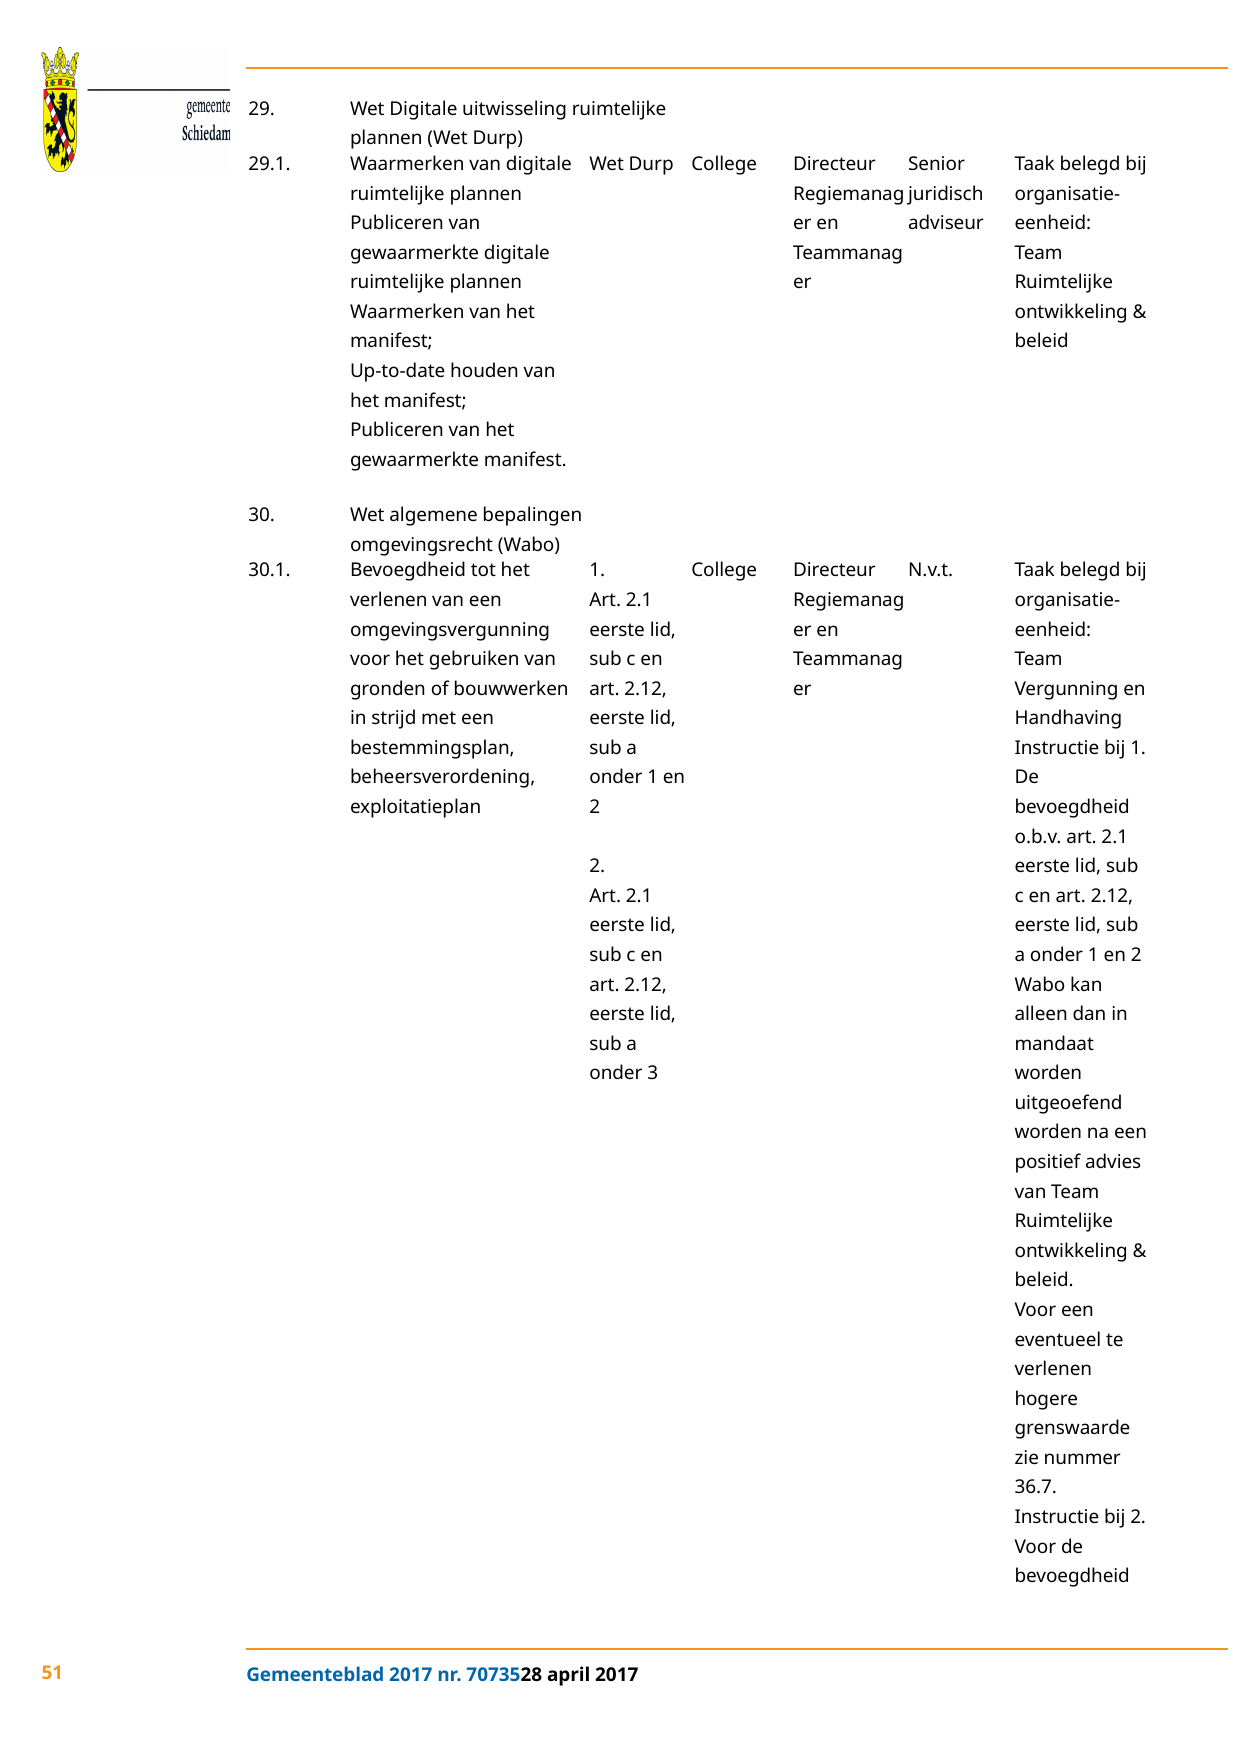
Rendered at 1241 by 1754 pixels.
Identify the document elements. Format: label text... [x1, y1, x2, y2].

table_cell Bevoegdheid tot het verlenen van een omgevingsvergunning voor het gebruiken van gronden of bouwwerken in strijd met een bestemmingsplan, beheersverordening, exploitatieplan [350, 557, 589, 1588]
table_cell Waarmerken van digitale ruimtelijke plannen Publiceren van gewaarmerkte digitale ruimtelijke plannen Waarmerken van het manifest; Up-to-date houden van het manifest; Publiceren van het gewaarmerkte manifest. [350, 150, 589, 501]
table_cell [691, 501, 793, 557]
table_cell 1. Art. 2.1 eerste lid, sub c en art. 2.12, eerste lid, sub a onder 1 en 2 2. Art. 2.1 eerste lid, sub c en art. 2.12, eerste lid, sub a onder 3 [589, 557, 691, 1588]
table_cell College [691, 557, 793, 1588]
table_cell [908, 95, 1014, 150]
table_cell Wet Durp [589, 150, 691, 501]
table_cell 30. [248, 501, 350, 557]
table_cell 29.1. [248, 150, 350, 501]
table_cell College [691, 150, 793, 501]
table_cell Wet algemene bepalingen omgevingsrecht (Wabo) [350, 501, 691, 557]
table_cell Senior juridisch adviseur [908, 150, 1014, 501]
table_cell N.v.t. [908, 557, 1014, 1588]
table_cell Taak belegd bij organisatie-eenheid: Team Vergunning en Handhaving Instructie bij 1. De bevoegdheid o.b.v. art. 2.1 eerste lid, sub c en art. 2.12, eerste lid, sub a onder 1 en 2 Wabo kan alleen dan in mandaat worden uitgeoefend worden na een positief advies van Team Ruimtelijke ontwikkeling & beleid. Voor een eventueel te verlenen hogere grenswaarde zie nummer 36.7. Instructie bij 2. Voor de bevoegdheid [1014, 557, 1152, 1588]
table_cell [1014, 501, 1152, 557]
table_cell Directeur Regiemanager en Teammanager [793, 557, 908, 1588]
table_cell Taak belegd bij organisatie-eenheid: Team Ruimtelijke ontwikkeling & beleid [1014, 150, 1152, 501]
table_cell 29. [248, 95, 350, 150]
table_cell [908, 501, 1014, 557]
table_cell [691, 95, 793, 150]
table_cell Wet Digitale uitwisseling ruimtelijke plannen (Wet Durp) [350, 95, 691, 150]
picture [41, 47, 231, 172]
table_cell Directeur Regiemanager en Teammanager [793, 150, 908, 501]
table_cell 30.1. [248, 557, 350, 1588]
table_cell [793, 501, 908, 557]
table_cell [1014, 95, 1152, 150]
table_cell [793, 95, 908, 150]
